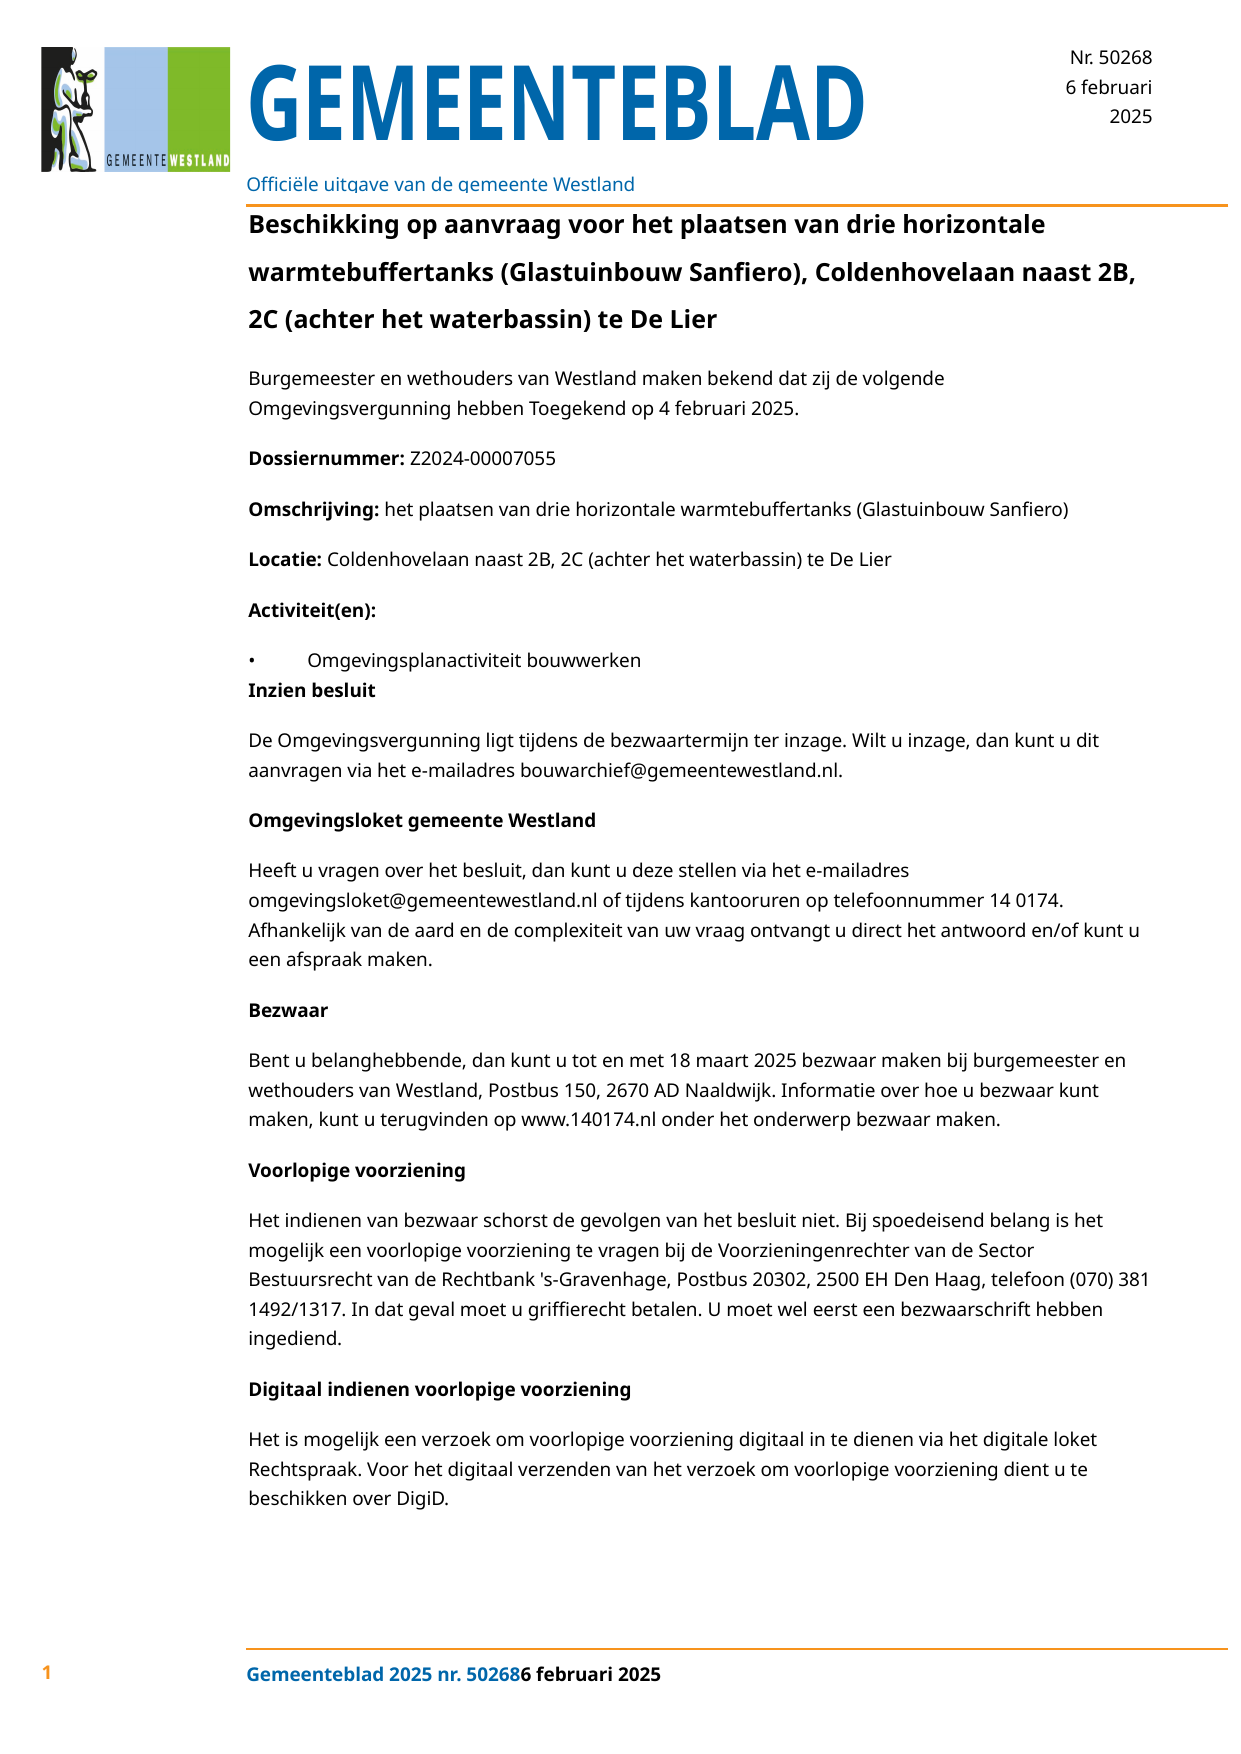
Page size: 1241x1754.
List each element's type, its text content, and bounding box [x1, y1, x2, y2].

text Inzien besluit [248, 677, 1152, 702]
text Activiteit(en): [248, 597, 1152, 622]
text Locatie: Coldenhovelaan naast 2B, 2C (achter het waterbassin) te De Lier [248, 546, 1152, 572]
text Omgevingsloket gemeente Westland [248, 807, 1152, 833]
text Bezwaar [248, 997, 1152, 1022]
text Digitaal indienen voorlopige voorziening [248, 1376, 1152, 1402]
text Heeft u vragen over het besluit, dan kunt u deze stellen via het e-mailadres omgevingsloket@gemeentewestland.nl of tijdens kantooruren op telefoonnummer 14 0174. Afhankelijk van de aard en de complexiteit van uw vraag ontvangt u direct het antwoord en/of kunt u een afspraak maken. [248, 858, 1152, 972]
text Dossiernummer: Z2024-00007055 [248, 446, 1152, 471]
text Voorlopige voorziening [248, 1157, 1152, 1182]
picture [41, 47, 231, 172]
text De Omgevingsvergunning ligt tijdens de bezwaartermijn ter inzage. Wilt u inzage, dan kunt u dit aanvragen via het e-mailadres bouwarchief@gemeentewestland.nl. [248, 727, 1152, 782]
list Omgevingsplanactiviteit bouwwerken [248, 647, 1152, 673]
text Beschikking op aanvraag voor het plaatsen van drie horizontale warmtebuffertanks (Glastuinbouw Sanfiero), Coldenhovelaan naast 2B, 2C (achter het waterbassin) te De Lier [248, 207, 1152, 336]
text Omschrijving: het plaatsen van drie horizontale warmtebuffertanks (Glastuinbouw Sanfiero) [248, 496, 1152, 522]
text Het is mogelijk een verzoek om voorlopige voorziening digitaal in te dienen via het digitale loket Rechtspraak. Voor het digitaal verzenden van het verzoek om voorlopige voorziening dient u te beschikken over DigiD. [248, 1426, 1152, 1511]
text Burgemeester en wethouders van Westland maken bekend dat zij de volgende Omgevingsvergunning hebben Toegekend op 4 februari 2025. [248, 366, 1152, 421]
text Bent u belanghebbende, dan kunt u tot en met 18 maart 2025 bezwaar maken bij burgemeester en wethouders van Westland, Postbus 150, 2670 AD Naaldwijk. Informatie over hoe u bezwaar kunt maken, kunt u terugvinden op www.140174.nl onder het onderwerp bezwaar maken. [248, 1047, 1152, 1132]
text Het indienen van bezwaar schorst de gevolgen van het besluit niet. Bij spoedeisend belang is het mogelijk een voorlopige voorziening te vragen bij de Voorzieningenrechter van de Sector Bestuursrecht van de Rechtbank 's-Gravenhage, Postbus 20302, 2500 EH Den Haag, telefoon (070) 381 1492/1317. In dat geval moet u griffierecht betalen. U moet wel eerst een bezwaarschrift hebben ingediend. [248, 1207, 1152, 1351]
